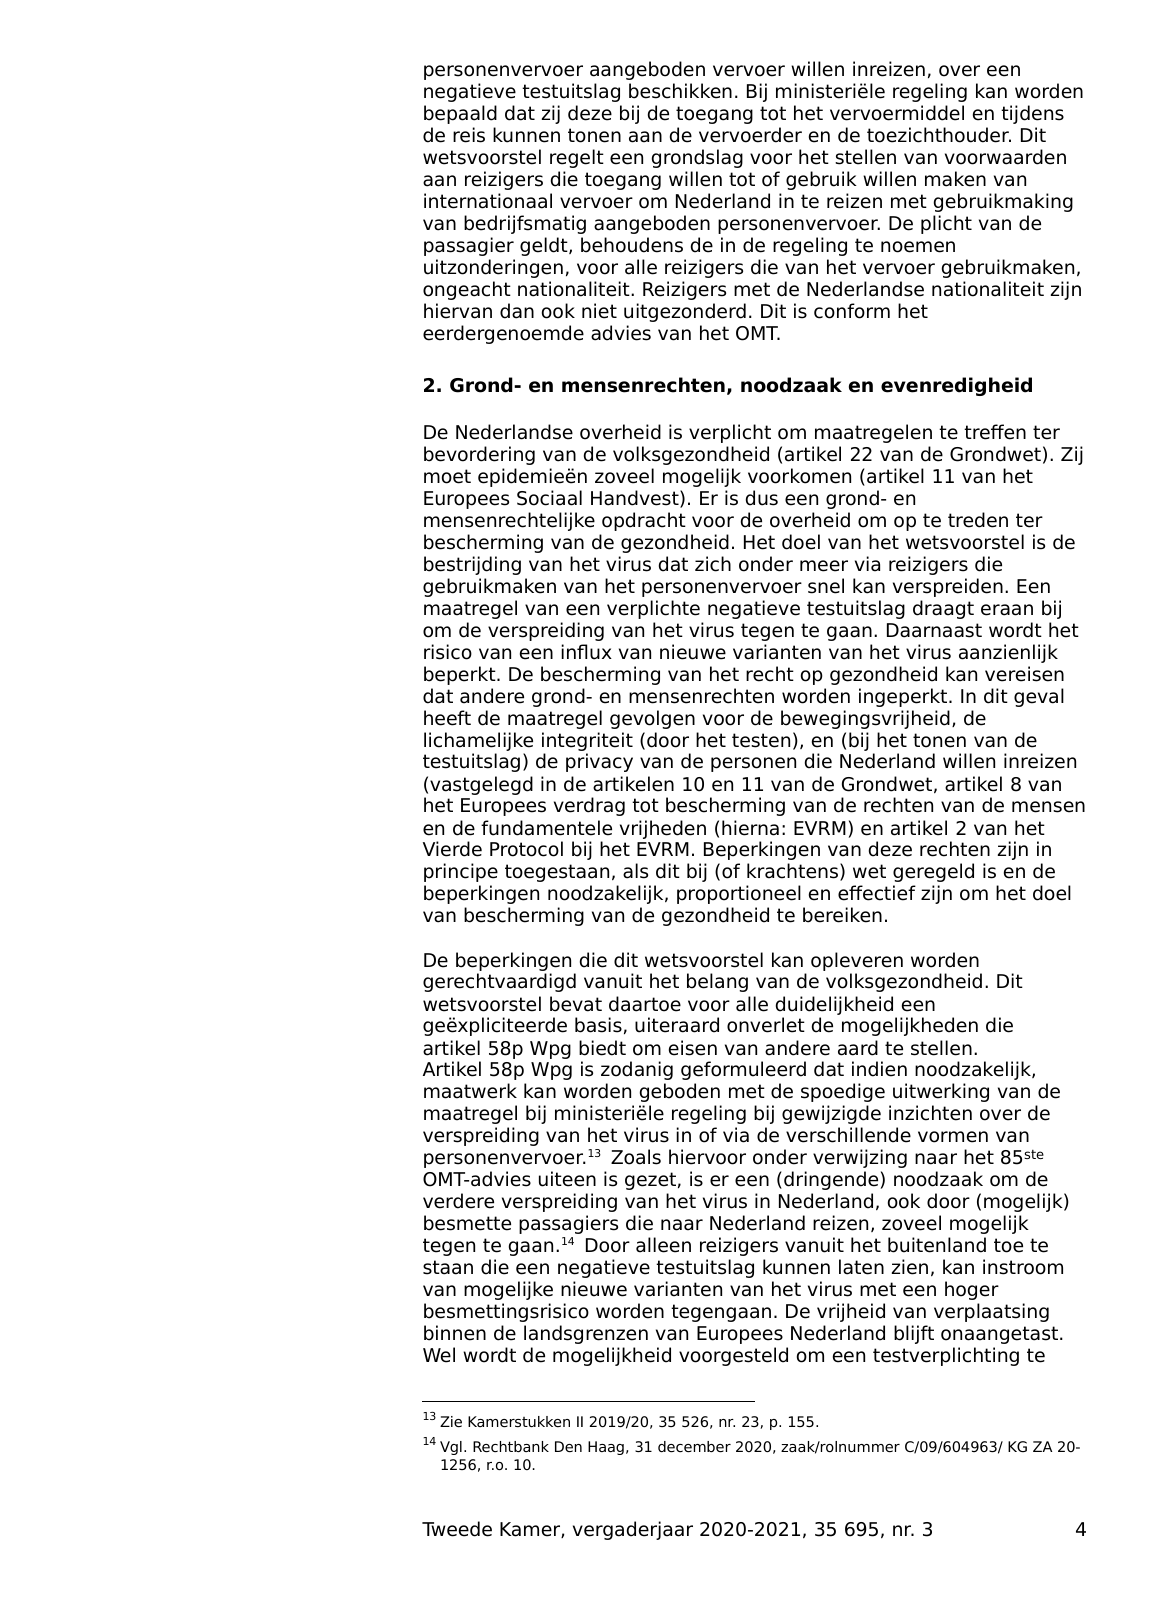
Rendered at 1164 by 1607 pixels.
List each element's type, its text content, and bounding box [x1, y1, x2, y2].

text De beperkingen die dit wetsvoorstel kan opleveren worden gerechtvaardigd vanuit het belang van de volksgezondheid. Dit wetsvoorstel bevat daartoe voor alle duidelijkheid een geëxpliciteerde basis, uiteraard onverlet de mogelijkheden die artikel 58p Wpg biedt om eisen van andere aard te stellen. Artikel 58p Wpg is zodanig geformuleerd dat indien noodzakelijk, maatwerk kan worden geboden met de spoedige uitwerking van de maatregel bij ministeriële regeling bij gewijzigde inzichten over de verspreiding van het virus in of via de verschillende vormen van personenvervoer. Zoals hiervoor onder verwijzing naar het 85ste OMT-advies uiteen is gezet, is er een (dringende) noodzaak om de verdere verspreiding van het virus in Nederland, ook door (mogelijk) besmette passagiers die naar Nederland reizen, zoveel mogelijk tegen te gaan. Door alleen reizigers vanuit het buitenland toe te staan die een negatieve testuitslag kunnen laten zien, kan instroom van mogelijke nieuwe varianten van het virus met een hoger besmettingsrisico worden tegengaan. De vrijheid van verplaatsing binnen de landsgrenzen van Europees Nederland blijft onaangetast. Wel wordt de mogelijkheid voorgesteld om een testverplichting te [422, 949, 1087, 1367]
text Vgl. Rechtbank Den Haag, 31 december 2020, zaak/rolnummer C/09/604963/ KG ZA 20-1256, r.o. 10. [422, 1435, 1087, 1474]
text personenvervoer aangeboden vervoer willen inreizen, over een negatieve testuitslag beschikken. Bij ministeriële regeling kan worden bepaald dat zij deze bij de toegang tot het vervoermiddel en tijdens de reis kunnen tonen aan de vervoerder en de toezichthouder. Dit wetsvoorstel regelt een grondslag voor het stellen van voorwaarden aan reizigers die toegang willen tot of gebruik willen maken van internationaal vervoer om Nederland in te reizen met gebruikmaking van bedrijfsmatig aangeboden personenvervoer. De plicht van de passagier geldt, behoudens de in de regeling te noemen uitzonderingen, voor alle reizigers die van het vervoer gebruikmaken, ongeacht nationaliteit. Reizigers met de Nederlandse nationaliteit zijn hiervan dan ook niet uitgezonderd. Dit is conform het eerdergenoemde advies van het OMT. [422, 59, 1087, 345]
text Zie Kamerstukken II 2019/20, 35 526, nr. 23, p. 155. [422, 1410, 1087, 1432]
subtitle 2. Grond- en mensenrechten, noodzaak en evenredigheid [422, 375, 1087, 397]
text De Nederlandse overheid is verplicht om maatregelen te treffen ter bevordering van de volksgezondheid (artikel 22 van de Grondwet). Zij moet epidemieën zoveel mogelijk voorkomen (artikel 11 van het Europees Sociaal Handvest). Er is dus een grond- en mensenrechtelijke opdracht voor de overheid om op te treden ter bescherming van de gezondheid. Het doel van het wetsvoorstel is de bestrijding van het virus dat zich onder meer via reizigers die gebruikmaken van het personenvervoer snel kan verspreiden. Een maatregel van een verplichte negatieve testuitslag draagt eraan bij om de verspreiding van het virus tegen te gaan. Daarnaast wordt het risico van een influx van nieuwe varianten van het virus aanzienlijk beperkt. De bescherming van het recht op gezondheid kan vereisen dat andere grond- en mensenrechten worden ingeperkt. In dit geval heeft de maatregel gevolgen voor de bewegingsvrijheid, de lichamelijke integriteit (door het testen), en (bij het tonen van de testuitslag) de privacy van de personen die Nederland willen inreizen (vastgelegd in de artikelen 10 en 11 van de Grondwet, artikel 8 van het Europees verdrag tot bescherming van de rechten van de mensen en de fundamentele vrijheden (hierna: EVRM) en artikel 2 van het Vierde Protocol bij het EVRM. Beperkingen van deze rechten zijn in principe toegestaan, als dit bij (of krachtens) wet geregeld is en de beperkingen noodzakelijk, proportioneel en effectief zijn om het doel van bescherming van de gezondheid te bereiken. [422, 422, 1087, 927]
